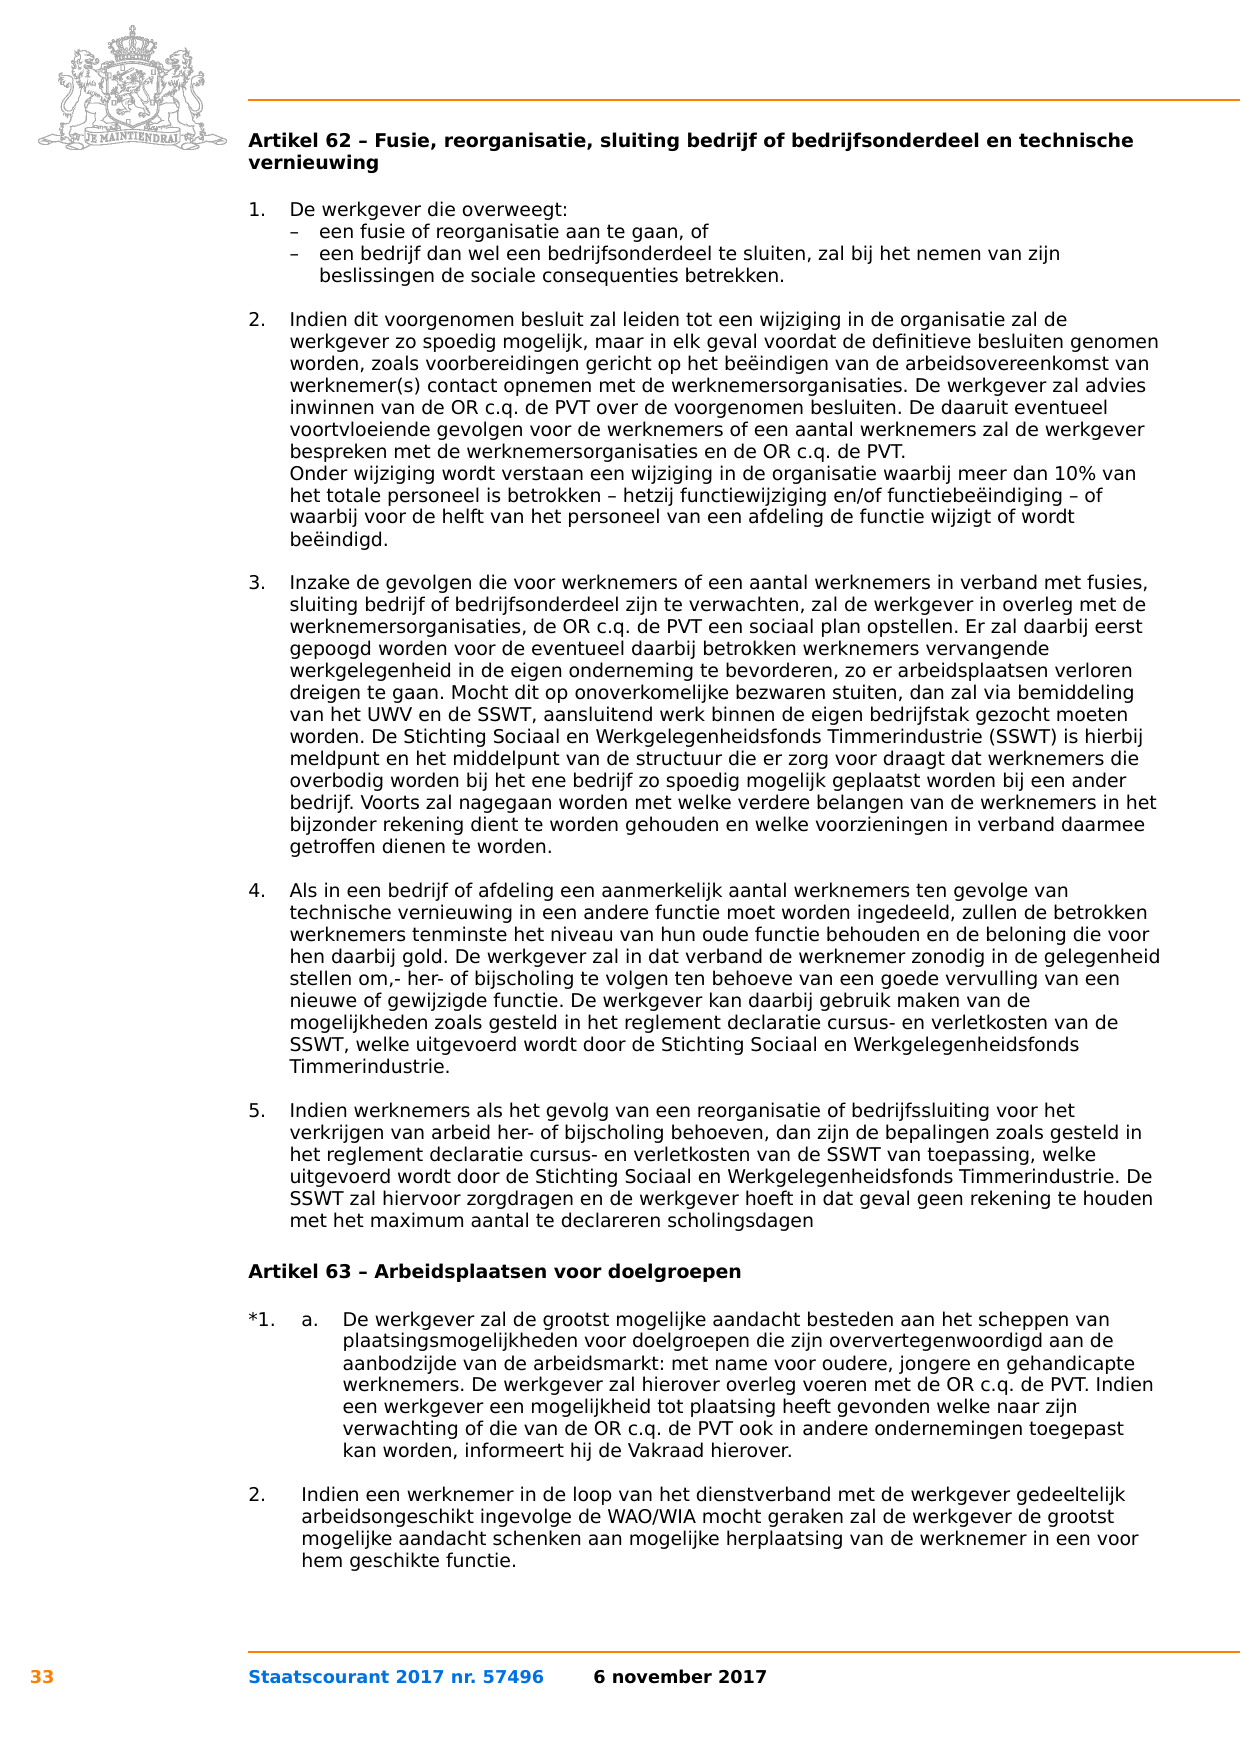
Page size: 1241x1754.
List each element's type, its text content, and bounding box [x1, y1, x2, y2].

text – een fusie of reorganisatie aan te gaan, of [289, 221, 1163, 243]
text 2. Indien dit voorgenomen besluit zal leiden tot een wijziging in de organisatie zal de werkgever zo spoedig mogelijk, maar in elk geval voordat de definitieve besluiten genomen worden, zoals voorbereidingen gericht op het beëindigen van de arbeidsovereenkomst van werknemer(s) contact opnemen met de werknemersorganisaties. De werkgever zal advies inwinnen van de OR c.q. de PVT over de voorgenomen besluiten. De daaruit eventueel voortvloeiende gevolgen voor de werknemers of een aantal werknemers zal de werkgever bespreken met de werknemersorganisaties en de OR c.q. de PVT. [248, 309, 1163, 462]
text 1. De werkgever die overweegt: [248, 199, 1163, 221]
subtitle Artikel 62 – Fusie, reorganisatie, sluiting bedrijf of bedrijfsonderdeel en technische vernieuwing [248, 130, 1163, 174]
text 2. Indien een werknemer in de loop van het dienstverband met de werkgever gedeeltelijk arbeidsongeschikt ingevolge de WAO/WIA mocht geraken zal de werkgever de grootst mogelijke aandacht schenken aan mogelijke herplaatsing van de werknemer in een voor hem geschikte functie. [248, 1484, 1163, 1572]
picture [38, 25, 227, 150]
text *1. a. De werkgever zal de grootst mogelijke aandacht besteden aan het scheppen van plaatsingsmogelijkheden voor doelgroepen die zijn oververtegenwoordigd aan de aanbodzijde van de arbeidsmarkt: met name voor oudere, jongere en gehandicapte werknemers. De werkgever zal hierover overleg voeren met de OR c.q. de PVT. Indien een werkgever een mogelijkheid tot plaatsing heeft gevonden welke naar zijn verwachting of die van de OR c.q. de PVT ook in andere ondernemingen toegepast kan worden, informeert hij de Vakraad hierover. [248, 1308, 1163, 1462]
text 3. Inzake de gevolgen die voor werknemers of een aantal werknemers in verband met fusies, sluiting bedrijf of bedrijfsonderdeel zijn te verwachten, zal de werkgever in overleg met de werknemersorganisaties, de OR c.q. de PVT een sociaal plan opstellen. Er zal daarbij eerst gepoogd worden voor de eventueel daarbij betrokken werknemers vervangende werkgelegenheid in de eigen onderneming te bevorderen, zo er arbeidsplaatsen verloren dreigen te gaan. Mocht dit op onoverkomelijke bezwaren stuiten, dan zal via bemiddeling van het UWV en de SSWT, aansluitend werk binnen de eigen bedrijfstak gezocht moeten worden. De Stichting Sociaal en Werkgelegenheidsfonds Timmerindustrie (SSWT) is hierbij meldpunt en het middelpunt van de structuur die er zorg voor draagt dat werknemers die overbodig worden bij het ene bedrijf zo spoedig mogelijk geplaatst worden bij een ander bedrijf. Voorts zal nagegaan worden met welke verdere belangen van de werknemers in het bijzonder rekening dient te worden gehouden en welke voorzieningen in verband daarmee getroffen dienen te worden. [248, 572, 1163, 858]
text 5. Indien werknemers als het gevolg van een reorganisatie of bedrijfssluiting voor het verkrijgen van arbeid her- of bijscholing behoeven, dan zijn de bepalingen zoals gesteld in het reglement declaratie cursus- en verletkosten van de SSWT van toepassing, welke uitgevoerd wordt door de Stichting Sociaal en Werkgelegenheidsfonds Timmerindustrie. De SSWT zal hiervoor zorgdragen en de werkgever hoeft in dat geval geen rekening te houden met het maximum aantal te declareren scholingsdagen [248, 1099, 1163, 1231]
text 4. Als in een bedrijf of afdeling een aanmerkelijk aantal werknemers ten gevolge van technische vernieuwing in een andere functie moet worden ingedeeld, zullen de betrokken werknemers tenminste het niveau van hun oude functie behouden en de beloning die voor hen daarbij gold. De werkgever zal in dat verband de werknemer zonodig in de gelegenheid stellen om,- her- of bijscholing te volgen ten behoeve van een goede vervulling van een nieuwe of gewijzigde functie. De werkgever kan daarbij gebruik maken van de mogelijkheden zoals gesteld in het reglement declaratie cursus- en verletkosten van de SSWT, welke uitgevoerd wordt door de Stichting Sociaal en Werkgelegenheidsfonds Timmerindustrie. [248, 880, 1163, 1078]
text – een bedrijf dan wel een bedrijfsonderdeel te sluiten, zal bij het nemen van zijn beslissingen de sociale consequenties betrekken. [289, 243, 1163, 287]
subtitle Artikel 63 – Arbeidsplaatsen voor doelgroepen [248, 1261, 1163, 1283]
text Onder wijziging wordt verstaan een wijziging in de organisatie waarbij meer dan 10% van het totale personeel is betrokken – hetzij functiewijziging en/of functiebeëindiging – of waarbij voor de helft van het personeel van een afdeling de functie wijzigt of wordt beëindigd. [289, 462, 1163, 550]
